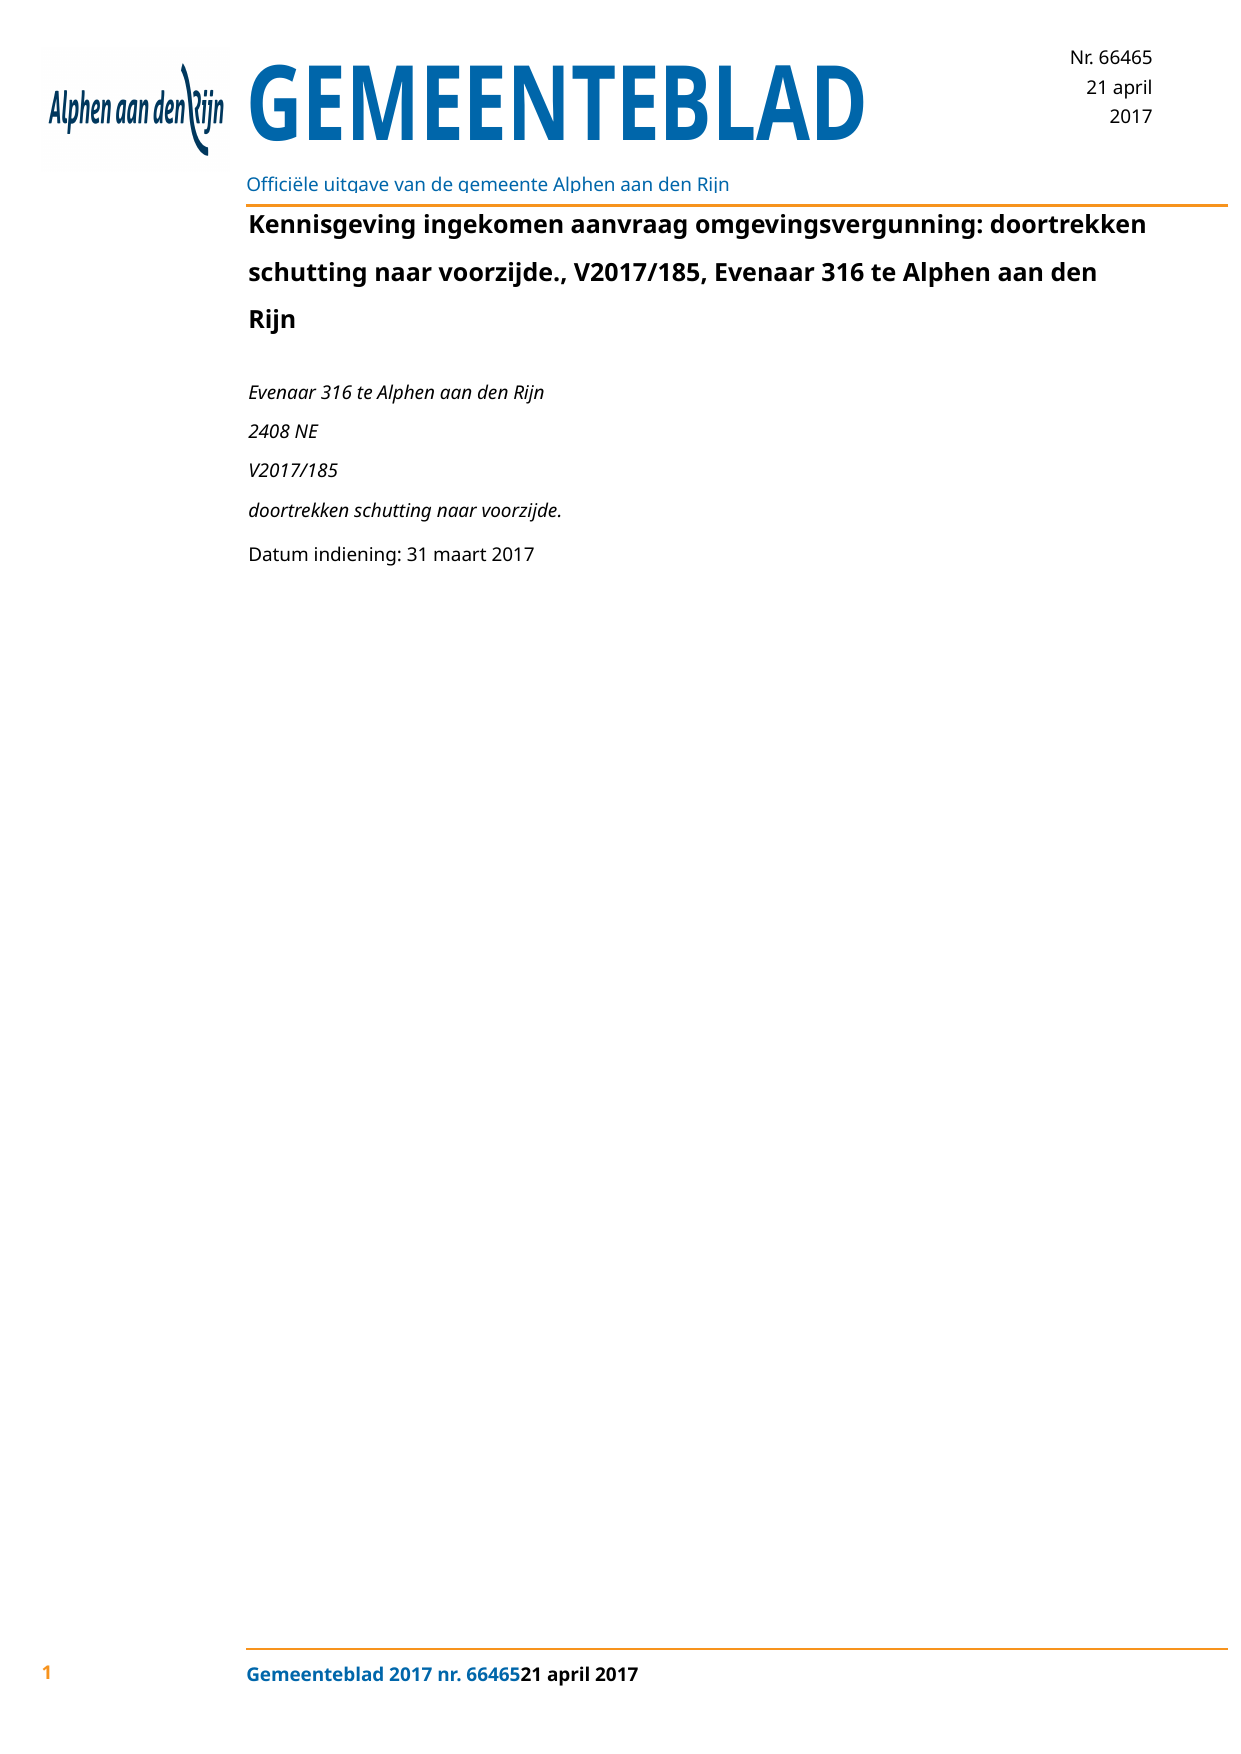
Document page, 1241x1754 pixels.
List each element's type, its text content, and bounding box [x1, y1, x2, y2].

text Evenaar 316 te Alphen aan den Rijn [248, 379, 1152, 405]
text 2408 NE [248, 418, 1152, 444]
text doortrekken schutting naar voorzijde. [248, 497, 1152, 523]
text Kennisgeving ingekomen aanvraag omgevingsvergunning: doortrekken schutting naar voorzijde., V2017/185, Evenaar 316 te Alphen aan den Rijn [248, 207, 1152, 336]
picture [41, 47, 231, 172]
text Datum indiening: 31 maart 2017 [248, 541, 1152, 567]
text V2017/185 [248, 458, 1152, 483]
